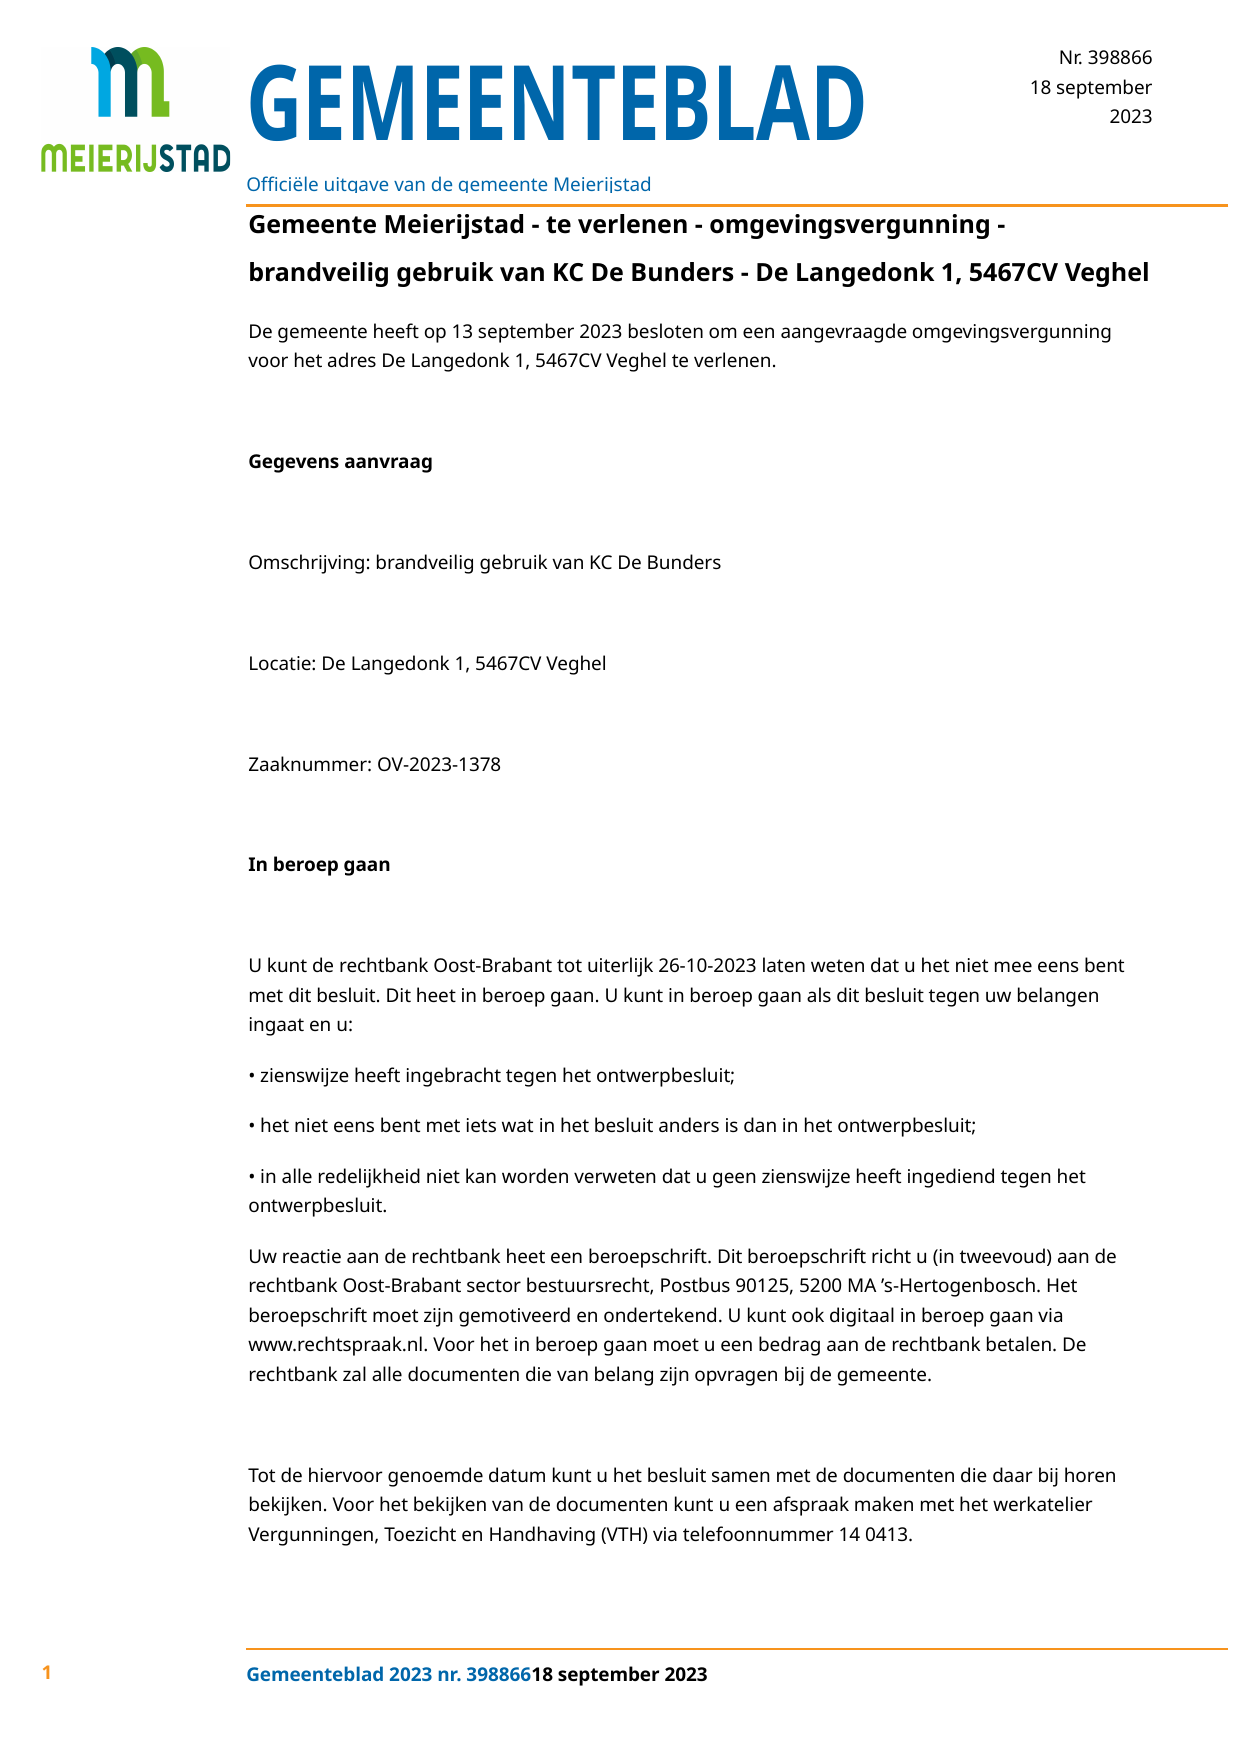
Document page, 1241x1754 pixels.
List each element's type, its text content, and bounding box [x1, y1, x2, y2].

text Uw reactie aan de rechtbank heet een beroepschrift. Dit beroepschrift richt u (in tweevoud) aan de rechtbank Oost-Brabant sector bestuursrecht, Postbus 90125, 5200 MA ’s-Hertogenbosch. Het beroepschrift moet zijn gemotiveerd en ondertekend. U kunt ook digitaal in beroep gaan via www.rechtspraak.nl. Voor het in beroep gaan moet u een bedrag aan de rechtbank betalen. De rechtbank zal alle documenten die van belang zijn opvragen bij de gemeente. [248, 1243, 1152, 1387]
text • het niet eens bent met iets wat in het besluit anders is dan in het ontwerpbesluit; [248, 1112, 1152, 1138]
text Gegevens aanvraag [248, 448, 1152, 474]
text • in alle redelijkheid niet kan worden verweten dat u geen zienswijze heeft ingediend tegen het ontwerpbesluit. [248, 1163, 1152, 1218]
text • zienswijze heeft ingebracht tegen het ontwerpbesluit; [248, 1062, 1152, 1088]
picture [41, 47, 231, 172]
text Omschrijving: brandveilig gebruik van KC De Bunders [248, 549, 1152, 575]
text In beroep gaan [248, 852, 1152, 877]
text Gemeente Meierijstad - te verlenen - omgevingsvergunning - brandveilig gebruik van KC De Bunders - De Langedonk 1, 5467CV Veghel [248, 207, 1152, 288]
text Tot de hiervoor genoemde datum kunt u het besluit samen met de documenten die daar bij horen bekijken. Voor het bekijken van de documenten kunt u een afspraak maken met het werkatelier Vergunningen, Toezicht en Handhaving (VTH) via telefoonnummer 14 0413. [248, 1462, 1152, 1547]
text De gemeente heeft op 13 september 2023 besloten om een aangevraagde omgevingsvergunning voor het adres De Langedonk 1, 5467CV Veghel te verlenen. [248, 318, 1152, 373]
text Locatie: De Langedonk 1, 5467CV Veghel [248, 650, 1152, 676]
text Zaaknummer: OV-2023-1378 [248, 751, 1152, 777]
text U kunt de rechtbank Oost-Brabant tot uiterlijk 26-10-2023 laten weten dat u het niet mee eens bent met dit besluit. Dit heet in beroep gaan. U kunt in beroep gaan als dit besluit tegen uw belangen ingaat en u: [248, 952, 1152, 1037]
